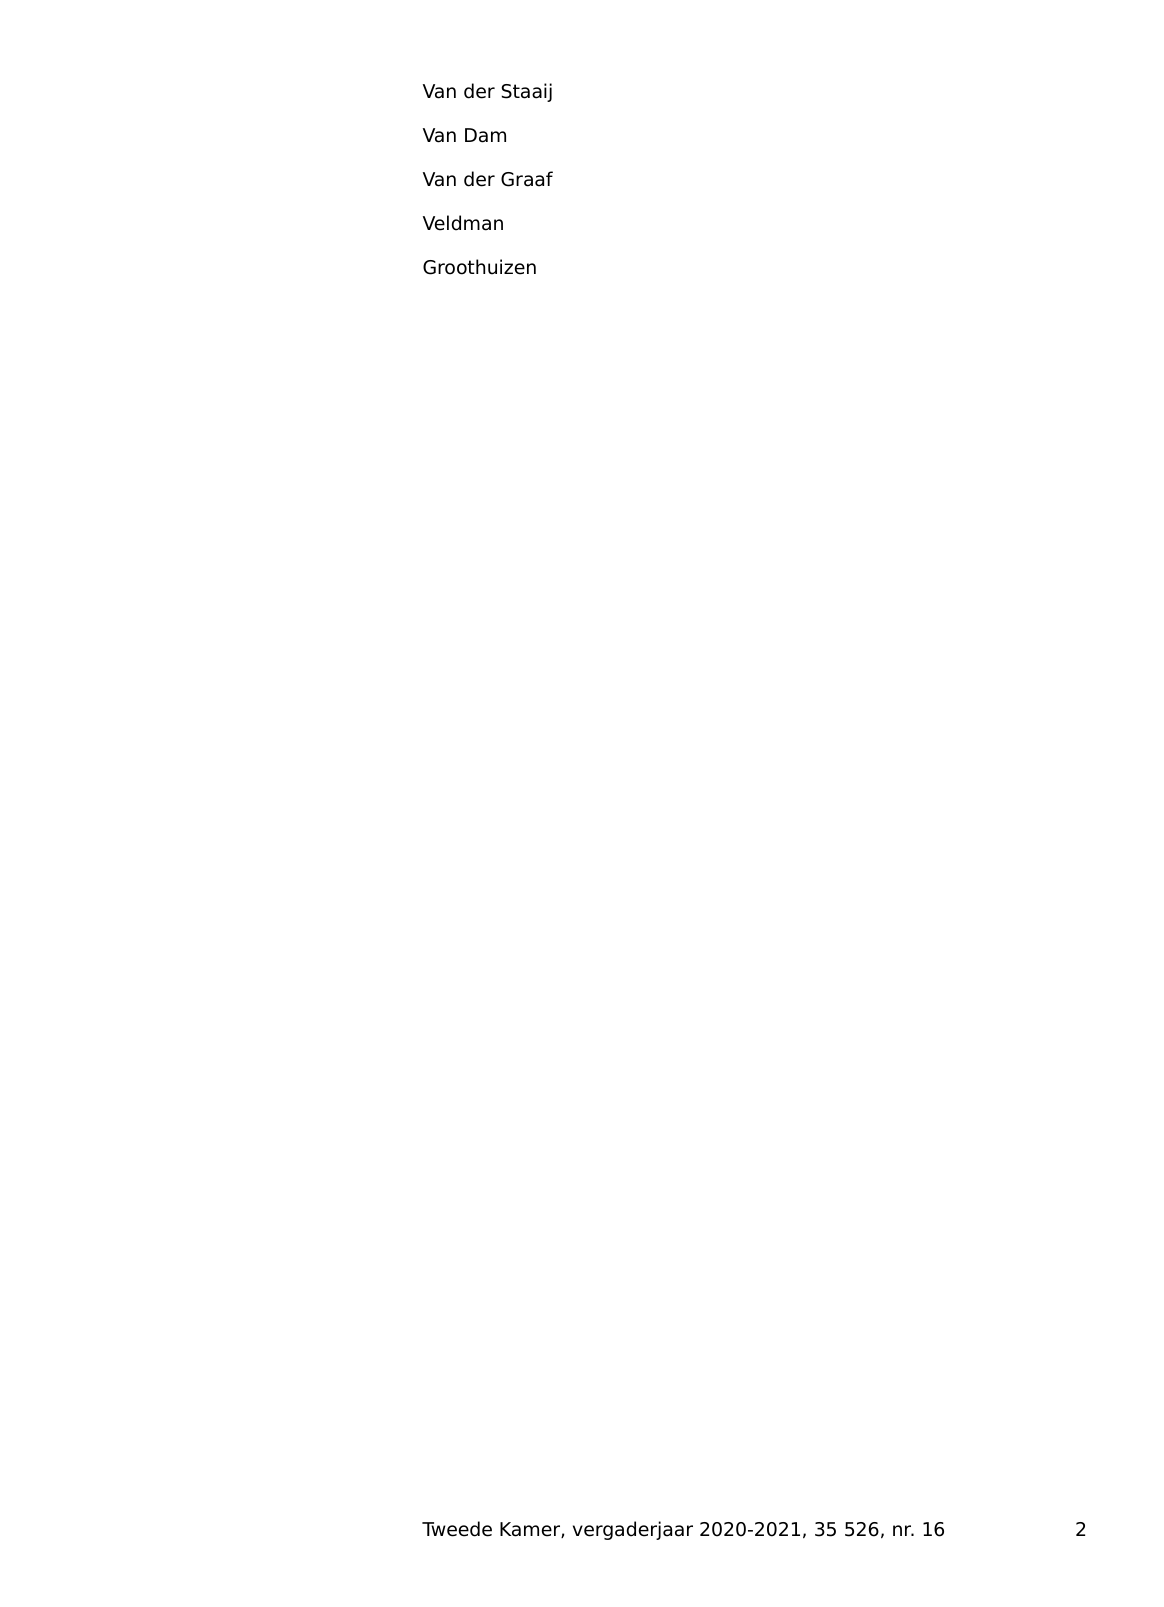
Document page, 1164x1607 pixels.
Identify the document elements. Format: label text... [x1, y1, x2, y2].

text Van der Staaij Van Dam Van der Graaf Veldman Groothuizen [422, 59, 1087, 279]
